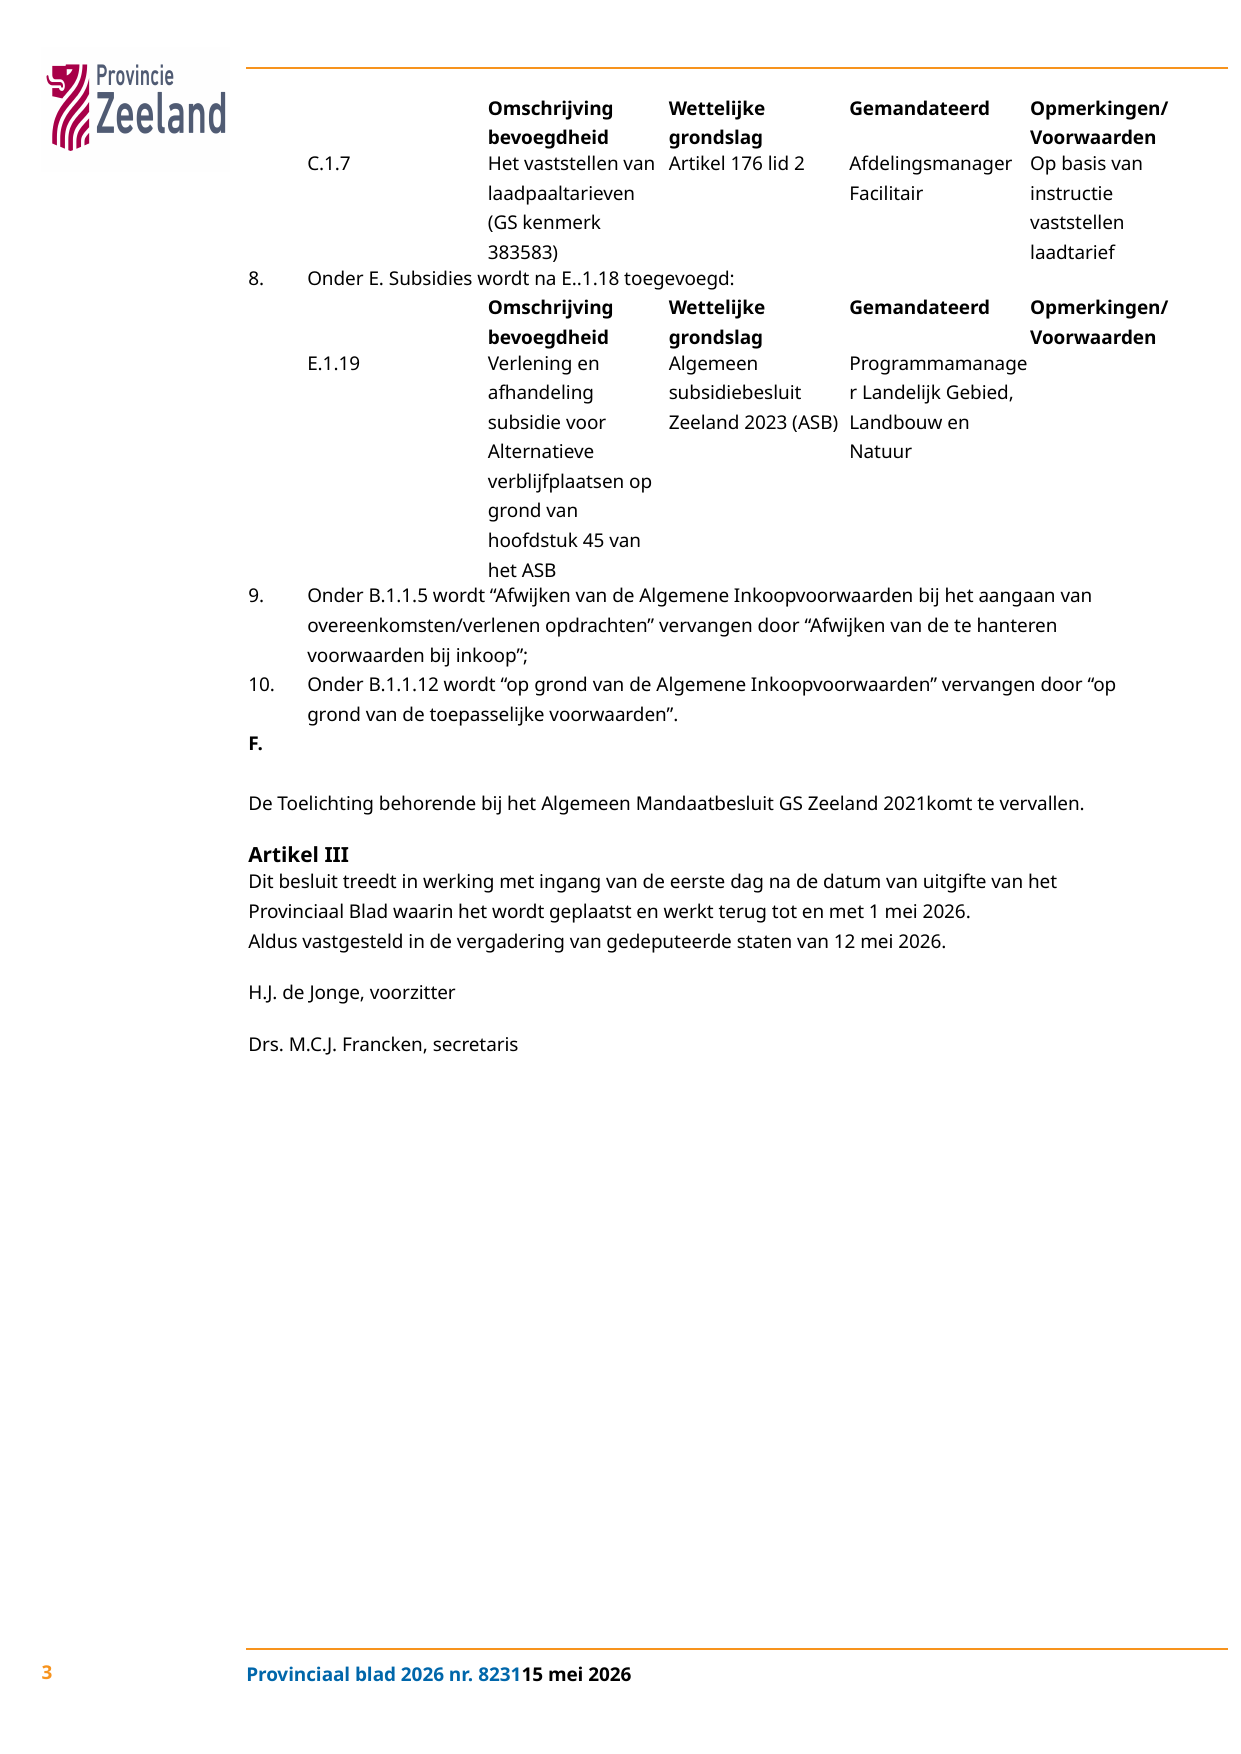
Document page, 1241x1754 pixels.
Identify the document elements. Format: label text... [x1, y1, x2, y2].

table_cell Het vaststellen van laadpaaltarieven (GS kenmerk 383583) [488, 150, 668, 265]
table_header Opmerkingen/Voorwaarden [1030, 95, 1211, 150]
table_header Wettelijke grondslag [669, 295, 849, 350]
table_cell E.1.19 [307, 350, 488, 583]
text Artikel III [248, 840, 1152, 869]
table_cell Programmamanager Landelijk Gebied, Landbouw en Natuur [849, 350, 1030, 583]
table_header [307, 295, 488, 350]
table_cell Artikel 176 lid 2 [669, 150, 849, 265]
picture [41, 47, 231, 172]
table_header Gemandateerd [849, 295, 1030, 350]
table_cell Algemeen subsidiebesluit Zeeland 2023 (ASB) [669, 350, 849, 583]
text Aldus vastgesteld in de vergadering van gedeputeerde staten van 12 mei 2026. [248, 928, 1152, 953]
text Drs. M.C.J. Francken, secretaris [248, 1031, 1152, 1056]
list Onder B.1.1.5 wordt “Afwijken van de Algemene Inkoopvoorwaarden bij het aangaan van overeenkomsten/verlenen opdrachten” vervangen door “Afwijken van de te hanteren voorwaarden bij inkoop”; [248, 583, 1152, 668]
text F. [248, 731, 1152, 756]
table_header Opmerkingen/Voorwaarden [1030, 295, 1211, 350]
table_cell C.1.7 [307, 150, 488, 265]
table_cell Verlening en afhandeling subsidie voor Alternatieve verblijfplaatsen op grond van hoofdstuk 45 van het ASB [488, 350, 668, 583]
table_cell [1030, 350, 1211, 583]
table_header Omschrijving bevoegdheid [488, 95, 668, 150]
table_header Gemandateerd [849, 95, 1030, 150]
table_header Omschrijving bevoegdheid [488, 295, 668, 350]
table_header [307, 95, 488, 150]
table_header Wettelijke grondslag [669, 95, 849, 150]
list Onder E. Subsidies wordt na E..1.18 toegevoegd: [248, 265, 1152, 291]
table_cell Op basis van instructie vaststellen laadtarief [1030, 150, 1211, 265]
table_cell Afdelingsmanager Facilitair [849, 150, 1030, 265]
text Dit besluit treedt in werking met ingang van de eerste dag na de datum van uitgifte van het Provinciaal Blad waarin het wordt geplaatst en werkt terug tot en met 1 mei 2026. [248, 869, 1152, 924]
text De Toelichting behorende bij het Algemeen Mandaatbesluit GS Zeeland 2021komt te vervallen. [248, 790, 1152, 816]
text H.J. de Jonge, voorzitter [248, 979, 1152, 1005]
list Onder B.1.1.12 wordt “op grond van de Algemene Inkoopvoorwaarden” vervangen door “op grond van de toepasselijke voorwaarden”. [248, 671, 1152, 727]
